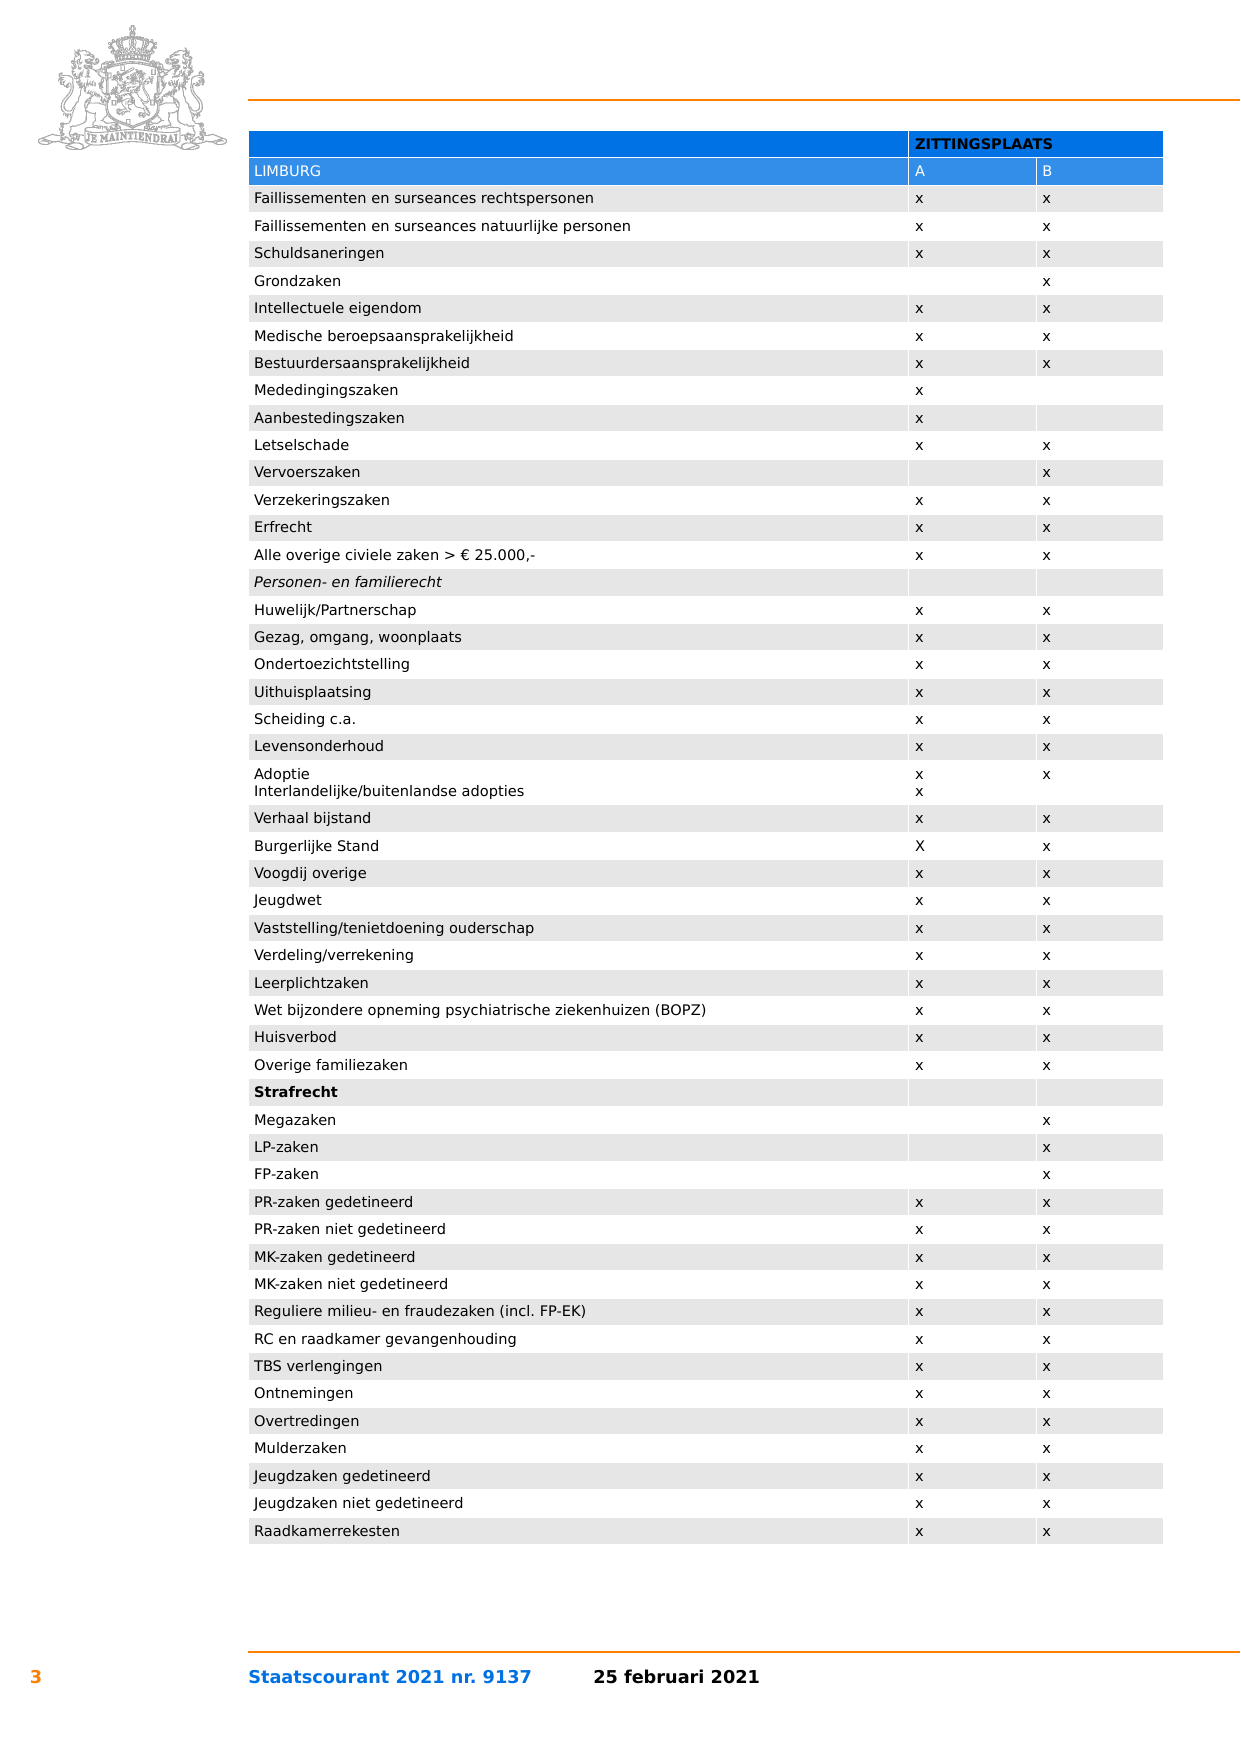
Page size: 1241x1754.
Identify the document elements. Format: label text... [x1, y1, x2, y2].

table_cell A [909, 158, 1036, 185]
table_cell Letselschade [249, 432, 908, 459]
table_cell x [909, 970, 1036, 996]
table_cell [909, 460, 1036, 486]
table_cell x [1037, 1162, 1163, 1188]
table_cell [1037, 569, 1163, 596]
table_cell x [909, 597, 1036, 623]
table_cell Leerplichtzaken [249, 970, 908, 996]
table_cell Medische beroepsaansprakelijkheid [249, 323, 908, 349]
table_cell x [1037, 1052, 1163, 1078]
table_cell x [1037, 241, 1163, 267]
table_cell x [1037, 805, 1163, 832]
table_cell x [1037, 1107, 1163, 1133]
table_header ZITTINGSPLAATS [909, 131, 1163, 157]
table_cell [1037, 405, 1163, 431]
table_cell x [909, 860, 1036, 887]
table_cell x [1037, 487, 1163, 513]
table_cell x [909, 1408, 1036, 1434]
table_cell [909, 1079, 1036, 1106]
table_cell x [909, 405, 1036, 431]
table_cell x [1037, 1299, 1163, 1325]
table_cell B [1037, 158, 1163, 185]
table_cell x [909, 1381, 1036, 1407]
table_cell x [1037, 1326, 1163, 1352]
table_cell x [1037, 970, 1163, 996]
table_cell Voogdij overige [249, 860, 908, 887]
table_cell Verhaal bijstand [249, 805, 908, 832]
table_cell x [1037, 268, 1163, 294]
table_cell x [909, 487, 1036, 513]
table_cell x [1037, 833, 1163, 859]
table_cell MK-zaken gedetineerd [249, 1244, 908, 1270]
table_cell x [909, 734, 1036, 760]
table_cell x [909, 213, 1036, 239]
table_cell Megazaken [249, 1107, 908, 1133]
table_cell x [909, 432, 1036, 459]
table_cell Erfrecht [249, 515, 908, 541]
table_cell Alle overige civiele zaken > € 25.000,- [249, 542, 908, 568]
table_cell x [1037, 761, 1163, 804]
table_cell Personen- en familierecht [249, 569, 908, 596]
table_cell Aanbestedingszaken [249, 405, 908, 431]
table_cell Huisverbod [249, 1025, 908, 1051]
table_cell x [1037, 295, 1163, 322]
table_cell x [1037, 1353, 1163, 1380]
table_cell Vaststelling/tenietdoening ouderschap [249, 915, 908, 941]
table_cell x [909, 295, 1036, 322]
table_cell x [1037, 1436, 1163, 1462]
table_cell Scheiding c.a. [249, 706, 908, 733]
table_cell Reguliere milieu- en fraudezaken (incl. FP-EK) [249, 1299, 908, 1325]
table_cell [909, 569, 1036, 596]
table_cell Ondertoezichtstelling [249, 651, 908, 678]
table_cell x [909, 706, 1036, 733]
table_cell x [1037, 1244, 1163, 1270]
table_cell Jeugdzaken gedetineerd [249, 1463, 908, 1489]
table_cell LIMBURG [249, 158, 908, 185]
table_cell Jeugdwet [249, 888, 908, 914]
table_cell [909, 1134, 1036, 1161]
table_cell x [909, 1353, 1036, 1380]
table_cell Huwelijk/Partnerschap [249, 597, 908, 623]
table_cell TBS verlengingen [249, 1353, 908, 1380]
table_cell x [1037, 1134, 1163, 1161]
table_cell x [1037, 542, 1163, 568]
table_cell MK-zaken niet gedetineerd [249, 1271, 908, 1297]
table_cell x [909, 1463, 1036, 1489]
table_cell x [909, 1025, 1036, 1051]
table_cell Bestuurdersaansprakelijkheid [249, 350, 908, 376]
table_cell x [1037, 350, 1163, 376]
table_cell [909, 1107, 1036, 1133]
table_cell x [1037, 1025, 1163, 1051]
table_cell x [909, 679, 1036, 705]
table_header [249, 131, 908, 157]
table_cell PR-zaken gedetineerd [249, 1189, 908, 1215]
table_cell LP-zaken [249, 1134, 908, 1161]
table_cell x x [909, 761, 1036, 804]
table_cell Verzekeringszaken [249, 487, 908, 513]
table_cell [1037, 378, 1163, 404]
table_cell x [909, 1189, 1036, 1215]
table_cell x [1037, 860, 1163, 887]
table_cell x [909, 241, 1036, 267]
table_cell x [909, 1436, 1036, 1462]
table_cell x [1037, 997, 1163, 1023]
table_cell [909, 1162, 1036, 1188]
table_cell x [1037, 943, 1163, 969]
table_cell x [1037, 1381, 1163, 1407]
table_cell x [909, 323, 1036, 349]
table_cell x [1037, 651, 1163, 678]
table_cell Mededingingszaken [249, 378, 908, 404]
table_cell x [1037, 679, 1163, 705]
table_cell x [909, 378, 1036, 404]
table_cell Strafrecht [249, 1079, 908, 1106]
table_cell x [909, 1490, 1036, 1517]
table_cell x [909, 997, 1036, 1023]
table_cell Faillissementen en surseances rechtspersonen [249, 186, 908, 212]
table_cell Levensonderhoud [249, 734, 908, 760]
table_cell Grondzaken [249, 268, 908, 294]
table_cell x [909, 1244, 1036, 1270]
table_cell x [909, 888, 1036, 914]
table_cell x [1037, 888, 1163, 914]
table_cell Vervoerszaken [249, 460, 908, 486]
table_cell x [909, 1518, 1036, 1544]
table_cell x [1037, 186, 1163, 212]
table_cell x [1037, 515, 1163, 541]
table_cell Mulderzaken [249, 1436, 908, 1462]
table_cell x [1037, 1463, 1163, 1489]
picture [38, 25, 227, 150]
table_cell x [1037, 734, 1163, 760]
table_cell x [1037, 213, 1163, 239]
table_cell Schuldsaneringen [249, 241, 908, 267]
table_cell Wet bijzondere opneming psychiatrische ziekenhuizen (BOPZ) [249, 997, 908, 1023]
table_cell Adoptie Interlandelijke/buitenlandse adopties [249, 761, 908, 804]
table_cell x [909, 1326, 1036, 1352]
table_cell Verdeling/verrekening [249, 943, 908, 969]
table_cell x [909, 943, 1036, 969]
table_cell [909, 268, 1036, 294]
table_cell x [1037, 460, 1163, 486]
table_cell RC en raadkamer gevangenhouding [249, 1326, 908, 1352]
table_cell [1037, 1079, 1163, 1106]
table_cell x [1037, 432, 1163, 459]
table_cell x [1037, 1189, 1163, 1215]
table_cell x [1037, 706, 1163, 733]
table_cell Jeugdzaken niet gedetineerd [249, 1490, 908, 1517]
table_cell x [1037, 915, 1163, 941]
table_cell x [909, 1216, 1036, 1243]
table_cell Gezag, omgang, woonplaats [249, 624, 908, 650]
table_cell x [1037, 1518, 1163, 1544]
table_cell Raadkamerrekesten [249, 1518, 908, 1544]
table_cell x [909, 651, 1036, 678]
table_cell X [909, 833, 1036, 859]
table_cell x [909, 1299, 1036, 1325]
table_cell x [1037, 1490, 1163, 1517]
table_cell x [1037, 1408, 1163, 1434]
table_cell x [909, 186, 1036, 212]
table_cell Uithuisplaatsing [249, 679, 908, 705]
table_cell Intellectuele eigendom [249, 295, 908, 322]
table_cell Overtredingen [249, 1408, 908, 1434]
table_cell Ontnemingen [249, 1381, 908, 1407]
table_cell x [909, 805, 1036, 832]
table_cell x [909, 350, 1036, 376]
table_cell x [1037, 323, 1163, 349]
table_cell x [909, 542, 1036, 568]
table_cell x [909, 1271, 1036, 1297]
table_cell x [909, 624, 1036, 650]
table_cell x [1037, 624, 1163, 650]
table_cell Burgerlijke Stand [249, 833, 908, 859]
table_cell FP-zaken [249, 1162, 908, 1188]
table_cell x [909, 515, 1036, 541]
table_cell x [909, 915, 1036, 941]
table_cell x [1037, 1216, 1163, 1243]
table_cell PR-zaken niet gedetineerd [249, 1216, 908, 1243]
table_cell Overige familiezaken [249, 1052, 908, 1078]
table_cell x [1037, 597, 1163, 623]
table_cell x [1037, 1271, 1163, 1297]
table_cell x [909, 1052, 1036, 1078]
table_cell Faillissementen en surseances natuurlijke personen [249, 213, 908, 239]
